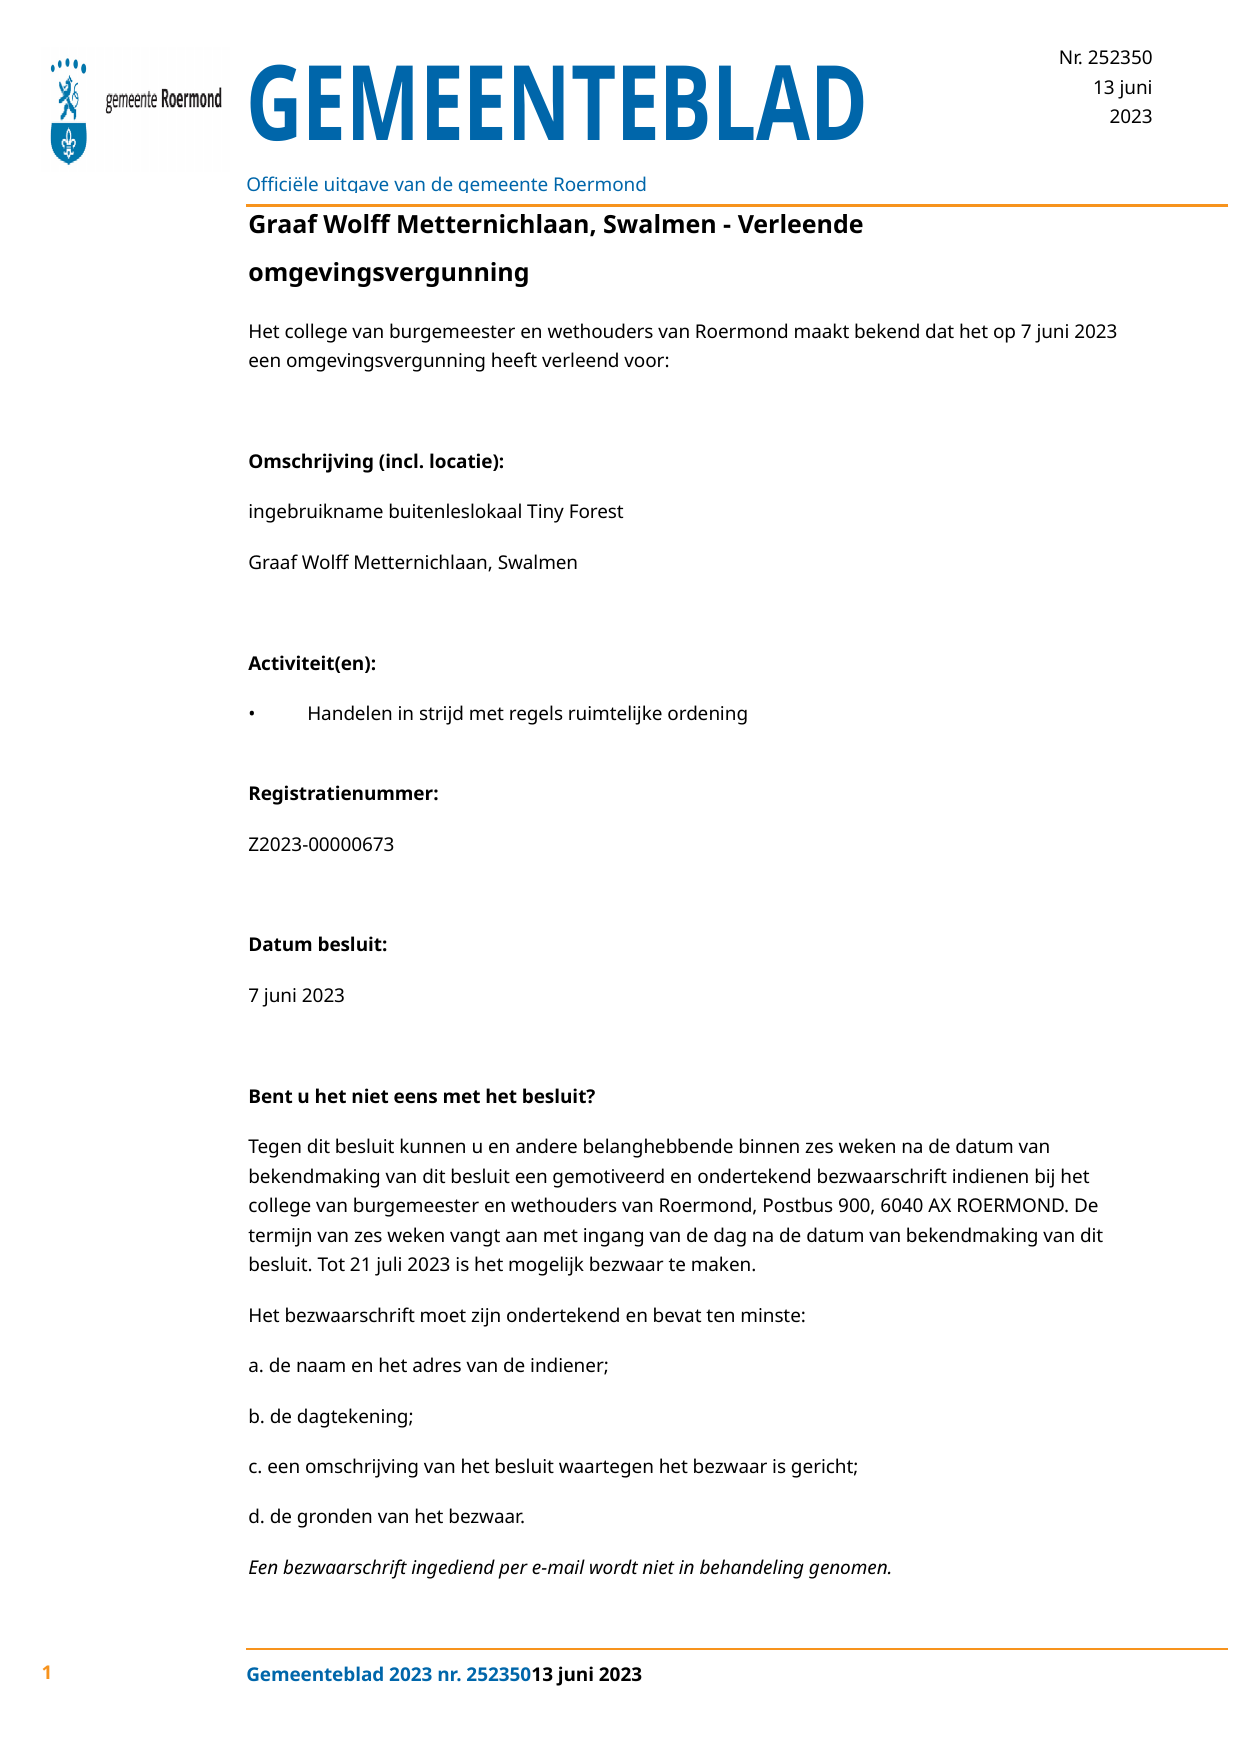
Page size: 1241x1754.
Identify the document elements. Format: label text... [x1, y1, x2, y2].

text Omschrijving (incl. locatie): [248, 448, 1152, 474]
text c. een omschrijving van het besluit waartegen het bezwaar is gericht; [248, 1453, 1152, 1479]
text Z2023-00000673 [248, 831, 1152, 857]
text Het college van burgemeester en wethouders van Roermond maakt bekend dat het op 7 juni 2023 een omgevingsvergunning heeft verleend voor: [248, 318, 1152, 373]
text b. de dagtekening; [248, 1403, 1152, 1429]
text a. de naam en het adres van de indiener; [248, 1352, 1152, 1378]
text Een bezwaarschrift ingediend per e-mail wordt niet in behandeling genomen. [248, 1554, 1152, 1580]
list Handelen in strijd met regels ruimtelijke ordening [248, 700, 1152, 726]
text Tegen dit besluit kunnen u en andere belanghebbende binnen zes weken na de datum van bekendmaking van dit besluit een gemotiveerd en ondertekend bezwaarschrift indienen bij het college van burgemeester en wethouders van Roermond, Postbus 900, 6040 AX ROERMOND. De termijn van zes weken vangt aan met ingang van de dag na de datum van bekendmaking van dit besluit. Tot 21 juli 2023 is het mogelijk bezwaar te maken. [248, 1133, 1152, 1277]
text 7 juni 2023 [248, 982, 1152, 1008]
text Datum besluit: [248, 932, 1152, 957]
text Graaf Wolff Metternichlaan, Swalmen [248, 549, 1152, 575]
text Activiteit(en): [248, 650, 1152, 676]
text Bent u het niet eens met het besluit? [248, 1083, 1152, 1109]
text ingebruikname buitenleslokaal Tiny Forest [248, 499, 1152, 524]
text Het bezwaarschrift moet zijn ondertekend en bevat ten minste: [248, 1302, 1152, 1328]
text Graaf Wolff Metternichlaan, Swalmen - Verleende omgevingsvergunning [248, 207, 1152, 288]
text Registratienummer: [248, 780, 1152, 806]
text d. de gronden van het bezwaar. [248, 1504, 1152, 1529]
picture [41, 47, 231, 172]
